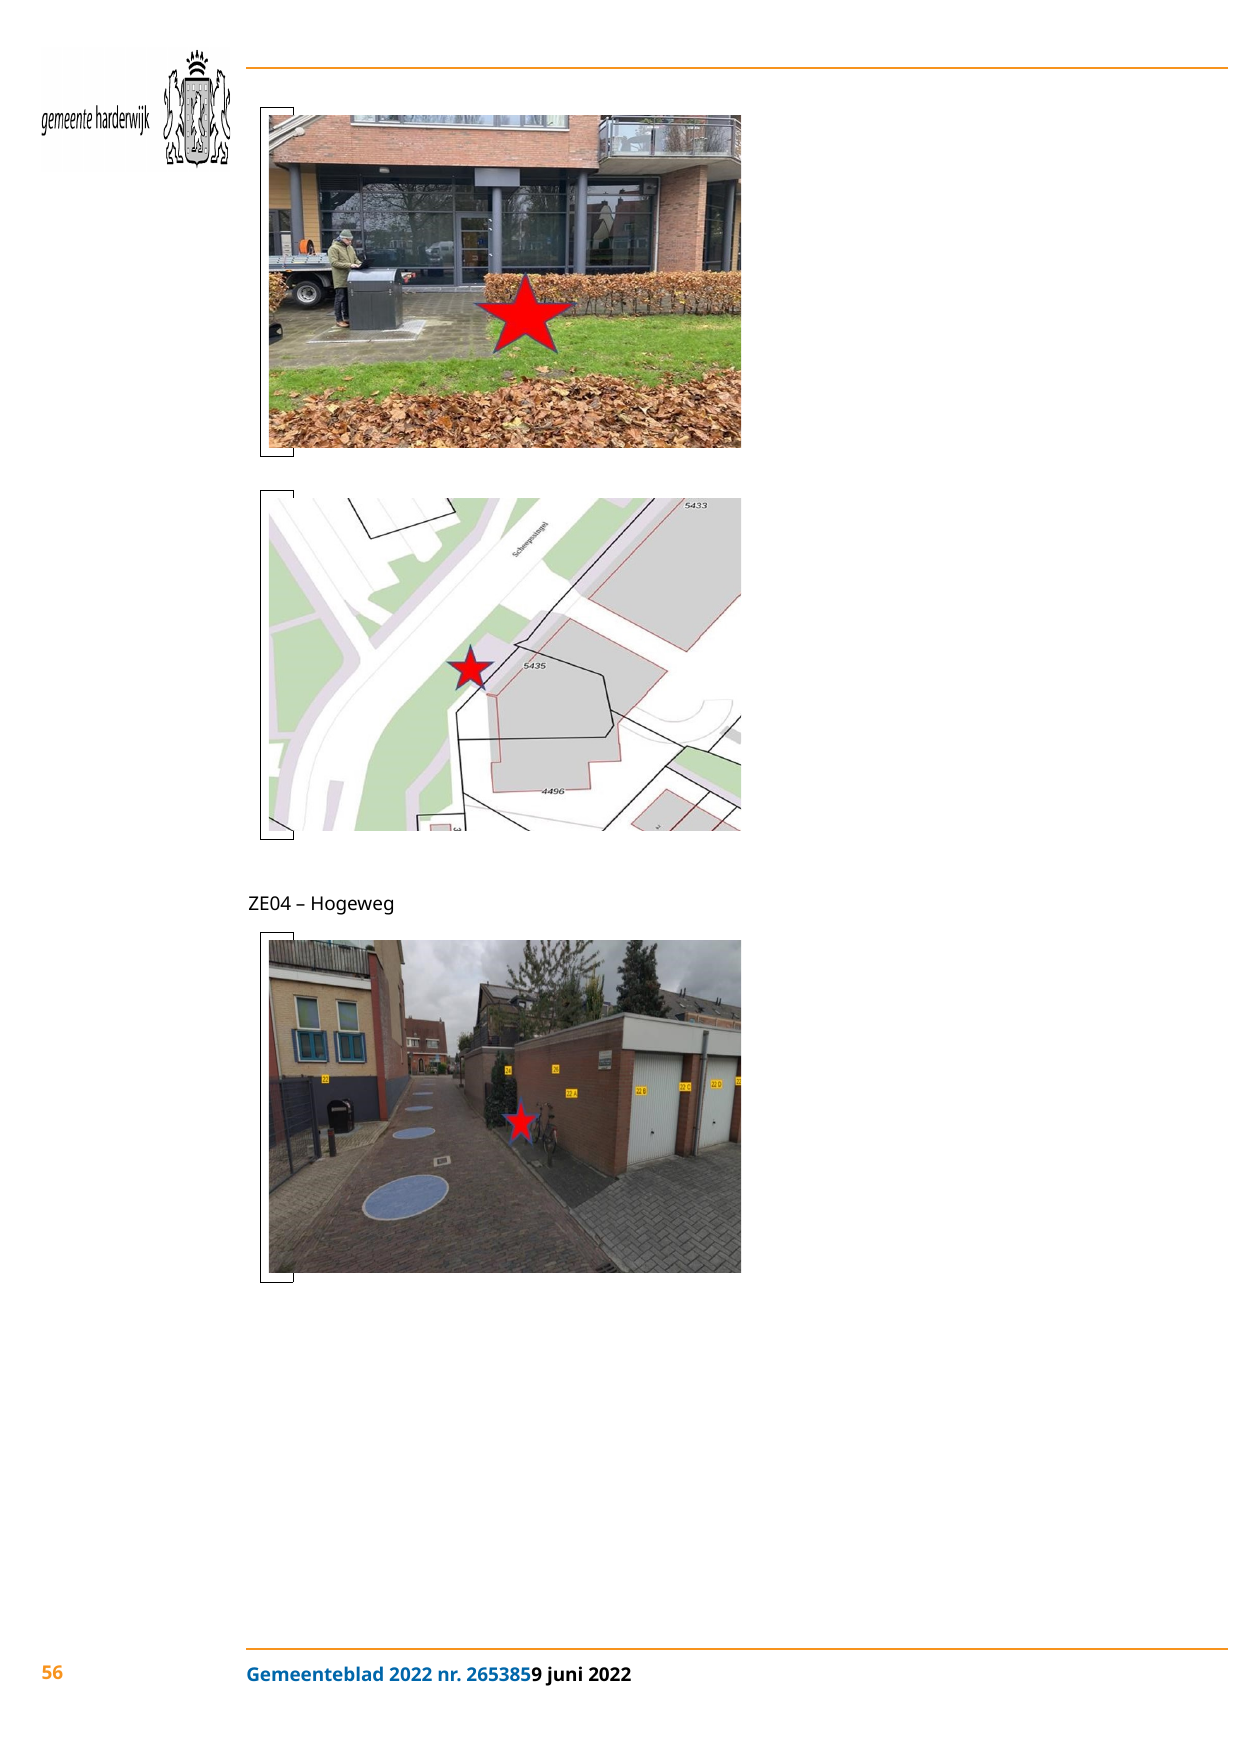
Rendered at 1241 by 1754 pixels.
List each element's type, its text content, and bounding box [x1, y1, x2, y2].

picture [268, 498, 742, 831]
picture [268, 115, 742, 448]
text ZE04 – Hogeweg [248, 890, 1152, 916]
picture [41, 47, 231, 172]
picture [268, 940, 742, 1273]
